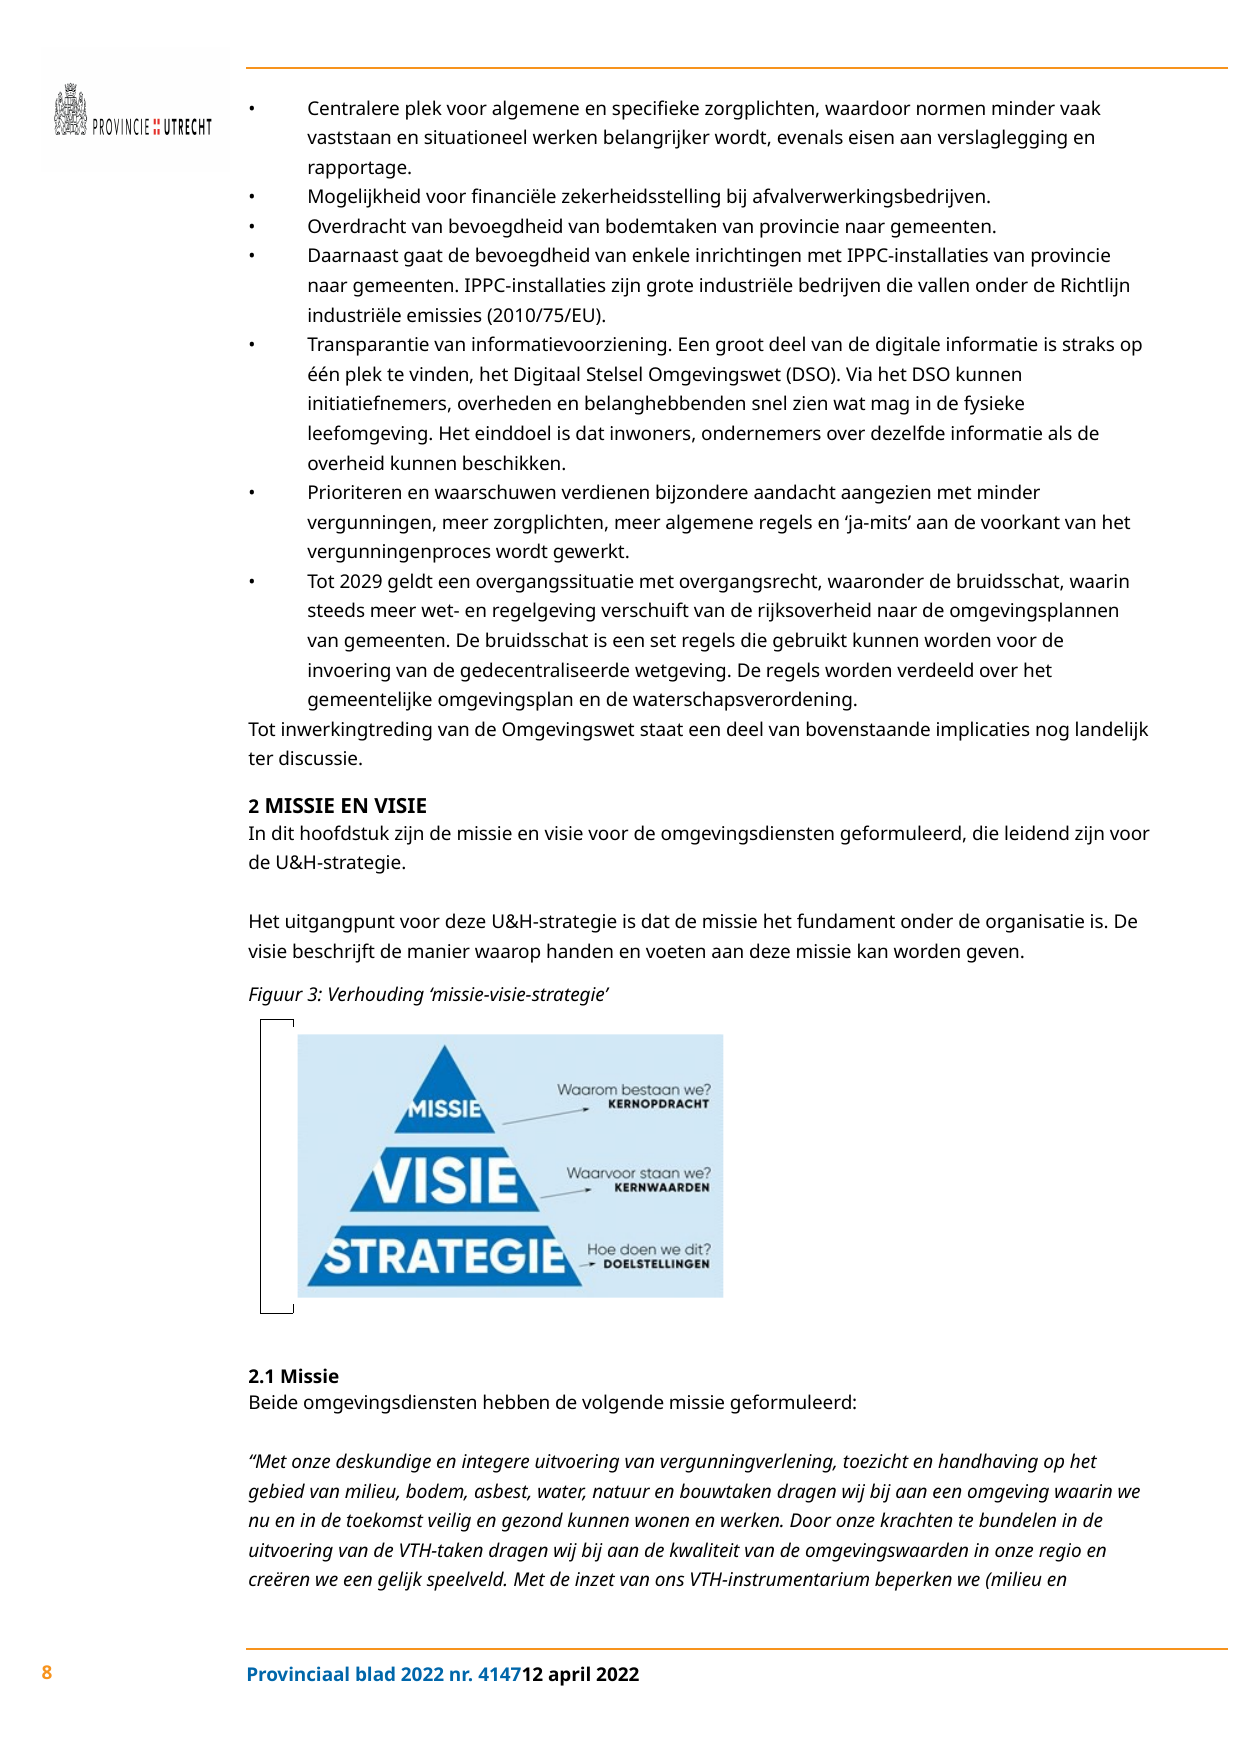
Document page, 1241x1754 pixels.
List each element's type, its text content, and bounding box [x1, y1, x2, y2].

text 2.1 Missie [248, 1363, 1152, 1389]
text Tot inwerkingtreding van de Omgevingswet staat een deel van bovenstaande implicaties nog landelijk ter discussie. [248, 716, 1152, 771]
list Transparantie van informatievoorziening. Een groot deel van de digitale informatie is straks op één plek te vinden, het Digitaal Stelsel Omgevingswet (DSO). Via het DSO kunnen initiatiefnemers, overheden en belanghebbenden snel zien wat mag in de fysieke leefomgeving. Het einddoel is dat inwoners, ondernemers over dezelfde informatie als de overheid kunnen beschikken. [248, 331, 1152, 476]
picture [41, 47, 231, 172]
text 2 MISSIE EN VISIE [248, 791, 1152, 820]
text Beide omgevingsdiensten hebben de volgende missie geformuleerd: [248, 1389, 1152, 1415]
list Centralere plek voor algemene en specifieke zorgplichten, waardoor normen minder vaak vaststaan en situationeel werken belangrijker wordt, evenals eisen aan verslaglegging en rapportage. [248, 95, 1152, 180]
list Prioriteren en waarschuwen verdienen bijzondere aandacht aangezien met minder vergunningen, meer zorgplichten, meer algemene regels en ‘ja-mits’ aan de voorkant van het vergunningenproces wordt gewerkt. [248, 479, 1152, 564]
text Figuur 3: Verhouding ‘missie-visie-strategie’ [248, 981, 1152, 1007]
list Mogelijkheid voor financiële zekerheidsstelling bij afvalverwerkingsbedrijven. [248, 183, 1152, 209]
list Tot 2029 geldt een overgangssituatie met overgangsrecht, waaronder de bruidsschat, waarin steeds meer wet- en regelgeving verschuift van de rijksoverheid naar de omgevingsplannen van gemeenten. De bruidsschat is een set regels die gebruikt kunnen worden voor de invoering van de gedecentraliseerde wetgeving. De regels worden verdeeld over het gemeentelijke omgevingsplan en de waterschapsverordening. [248, 568, 1152, 712]
text Het uitgangpunt voor deze U&H-strategie is dat de missie het fundament onder de organisatie is. De visie beschrijft de manier waarop handen en voeten aan deze missie kan worden geven. [248, 908, 1152, 964]
list Daarnaast gaat de bevoegdheid van enkele inrichtingen met IPPC-installaties van provincie naar gemeenten. IPPC-installaties zijn grote industriële bedrijven die vallen onder de Richtlijn industriële emissies (2010/75/EU). [248, 243, 1152, 328]
picture [268, 1027, 742, 1304]
list Overdracht van bevoegdheid van bodemtaken van provincie naar gemeenten. [248, 213, 1152, 239]
text “Met onze deskundige en integere uitvoering van vergunningverlening, toezicht en handhaving op het gebied van milieu, bodem, asbest, water, natuur en bouwtaken dragen wij bij aan een omgeving waarin we nu en in de toekomst veilig en gezond kunnen wonen en werken. Door onze krachten te bundelen in de uitvoering van de VTH-taken dragen wij bij aan de kwaliteit van de omgevingswaarden in onze regio en creëren we een gelijk speelveld. Met de inzet van ons VTH-instrumentarium beperken we (milieu en [248, 1448, 1152, 1592]
text In dit hoofdstuk zijn de missie en visie voor de omgevingsdiensten geformuleerd, die leidend zijn voor de U&H-strategie. [248, 820, 1152, 875]
